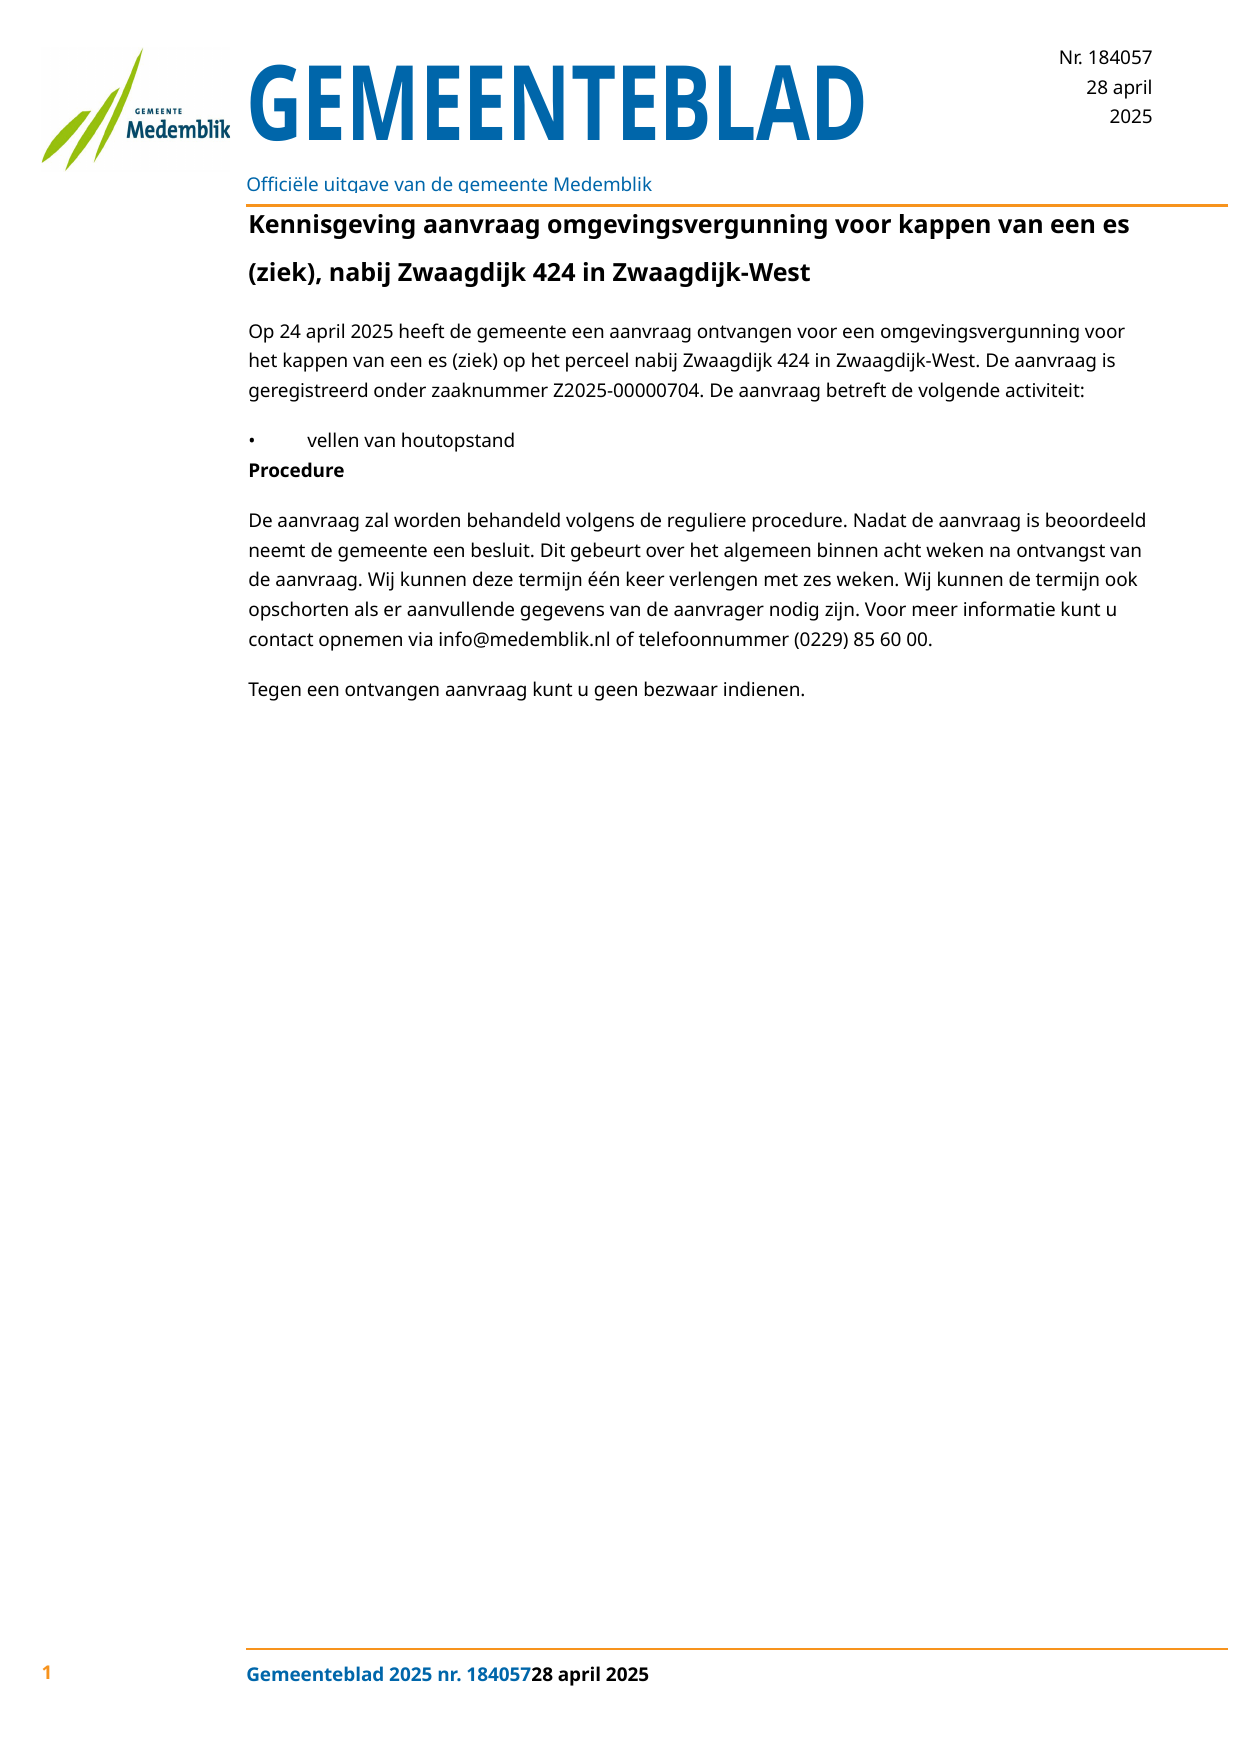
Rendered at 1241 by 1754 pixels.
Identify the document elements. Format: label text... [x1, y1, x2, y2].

text Procedure [248, 457, 1152, 483]
text De aanvraag zal worden behandeld volgens de reguliere procedure. Nadat de aanvraag is beoordeeld neemt de gemeente een besluit. Dit gebeurt over het algemeen binnen acht weken na ontvangst van de aanvraag. Wij kunnen deze termijn één keer verlengen met zes weken. Wij kunnen de termijn ook opschorten als er aanvullende gegevens van de aanvrager nodig zijn. Voor meer informatie kunt u contact opnemen via info@medemblik.nl of telefoonnummer (0229) 85 60 00. [248, 507, 1152, 652]
list vellen van houtopstand [248, 427, 1152, 453]
text Tegen een ontvangen aanvraag kunt u geen bezwaar indienen. [248, 676, 1152, 702]
text Op 24 april 2025 heeft de gemeente een aanvraag ontvangen voor een omgevingsvergunning voor het kappen van een es (ziek) op het perceel nabij Zwaagdijk 424 in Zwaagdijk-West. De aanvraag is geregistreerd onder zaaknummer Z2025-00000704. De aanvraag betreft de volgende activiteit: [248, 318, 1152, 403]
text Kennisgeving aanvraag omgevingsvergunning voor kappen van een es (ziek), nabij Zwaagdijk 424 in Zwaagdijk-West [248, 207, 1152, 288]
picture [41, 47, 231, 172]
